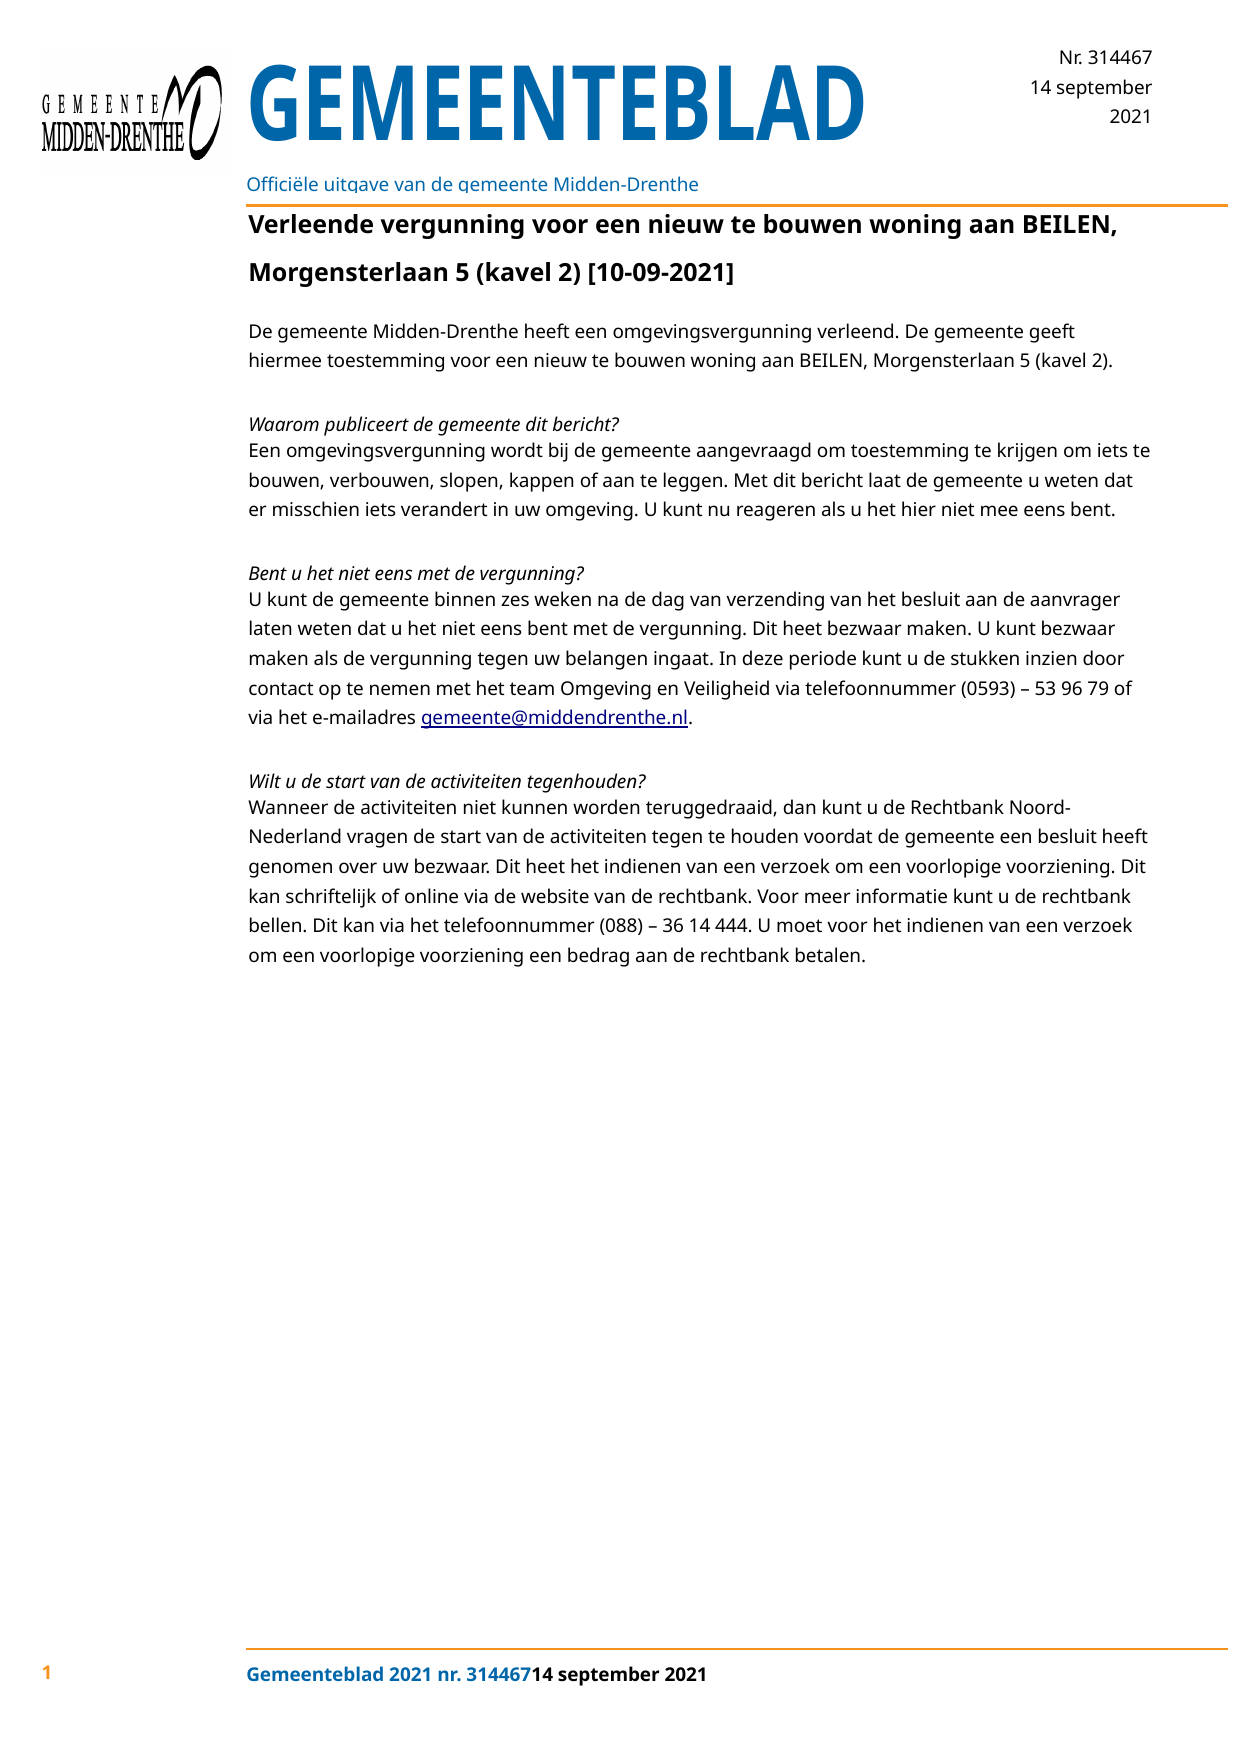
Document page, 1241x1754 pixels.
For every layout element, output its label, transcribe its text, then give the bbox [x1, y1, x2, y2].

text Een omgevingsvergunning wordt bij de gemeente aangevraagd om toestemming te krijgen om iets te bouwen, verbouwen, slopen, kappen of aan te leggen. Met dit bericht laat de gemeente u weten dat er misschien iets verandert in uw omgeving. U kunt nu reageren als u het hier niet mee eens bent. [248, 437, 1152, 522]
text Wanneer de activiteiten niet kunnen worden teruggedraaid, dan kunt u de Rechtbank Noord-Nederland vragen de start van de activiteiten tegen te houden voordat de gemeente een besluit heeft genomen over uw bezwaar. Dit heet het indienen van een verzoek om een voorlopige voorziening. Dit kan schriftelijk of online via de website van de rechtbank. Voor meer informatie kunt u de rechtbank bellen. Dit kan via het telefoonnummer (088) – 36 14 444. U moet voor het indienen van een verzoek om een voorlopige voorziening een bedrag aan de rechtbank betalen. [248, 794, 1152, 968]
picture [41, 47, 231, 172]
text Wilt u de start van de activiteiten tegenhouden? [248, 768, 1152, 794]
text Verleende vergunning voor een nieuw te bouwen woning aan BEILEN, Morgensterlaan 5 (kavel 2) [10-09-2021] [248, 207, 1152, 288]
text Waarom publiceert de gemeente dit bericht? [248, 411, 1152, 437]
text De gemeente Midden-Drenthe heeft een omgevingsvergunning verleend. De gemeente geeft hiermee toestemming voor een nieuw te bouwen woning aan BEILEN, Morgensterlaan 5 (kavel 2). [248, 318, 1152, 373]
text Bent u het niet eens met de vergunning? [248, 560, 1152, 586]
text U kunt de gemeente binnen zes weken na de dag van verzending van het besluit aan de aanvrager laten weten dat u het niet eens bent met de vergunning. Dit heet bezwaar maken. U kunt bezwaar maken als de vergunning tegen uw belangen ingaat. In deze periode kunt u de stukken inzien door contact op te nemen met het team Omgeving en Veiligheid via telefoonnummer (0593) – 53 96 79 of via het e-mailadres gemeente@middendrenthe.nl. [248, 586, 1152, 730]
